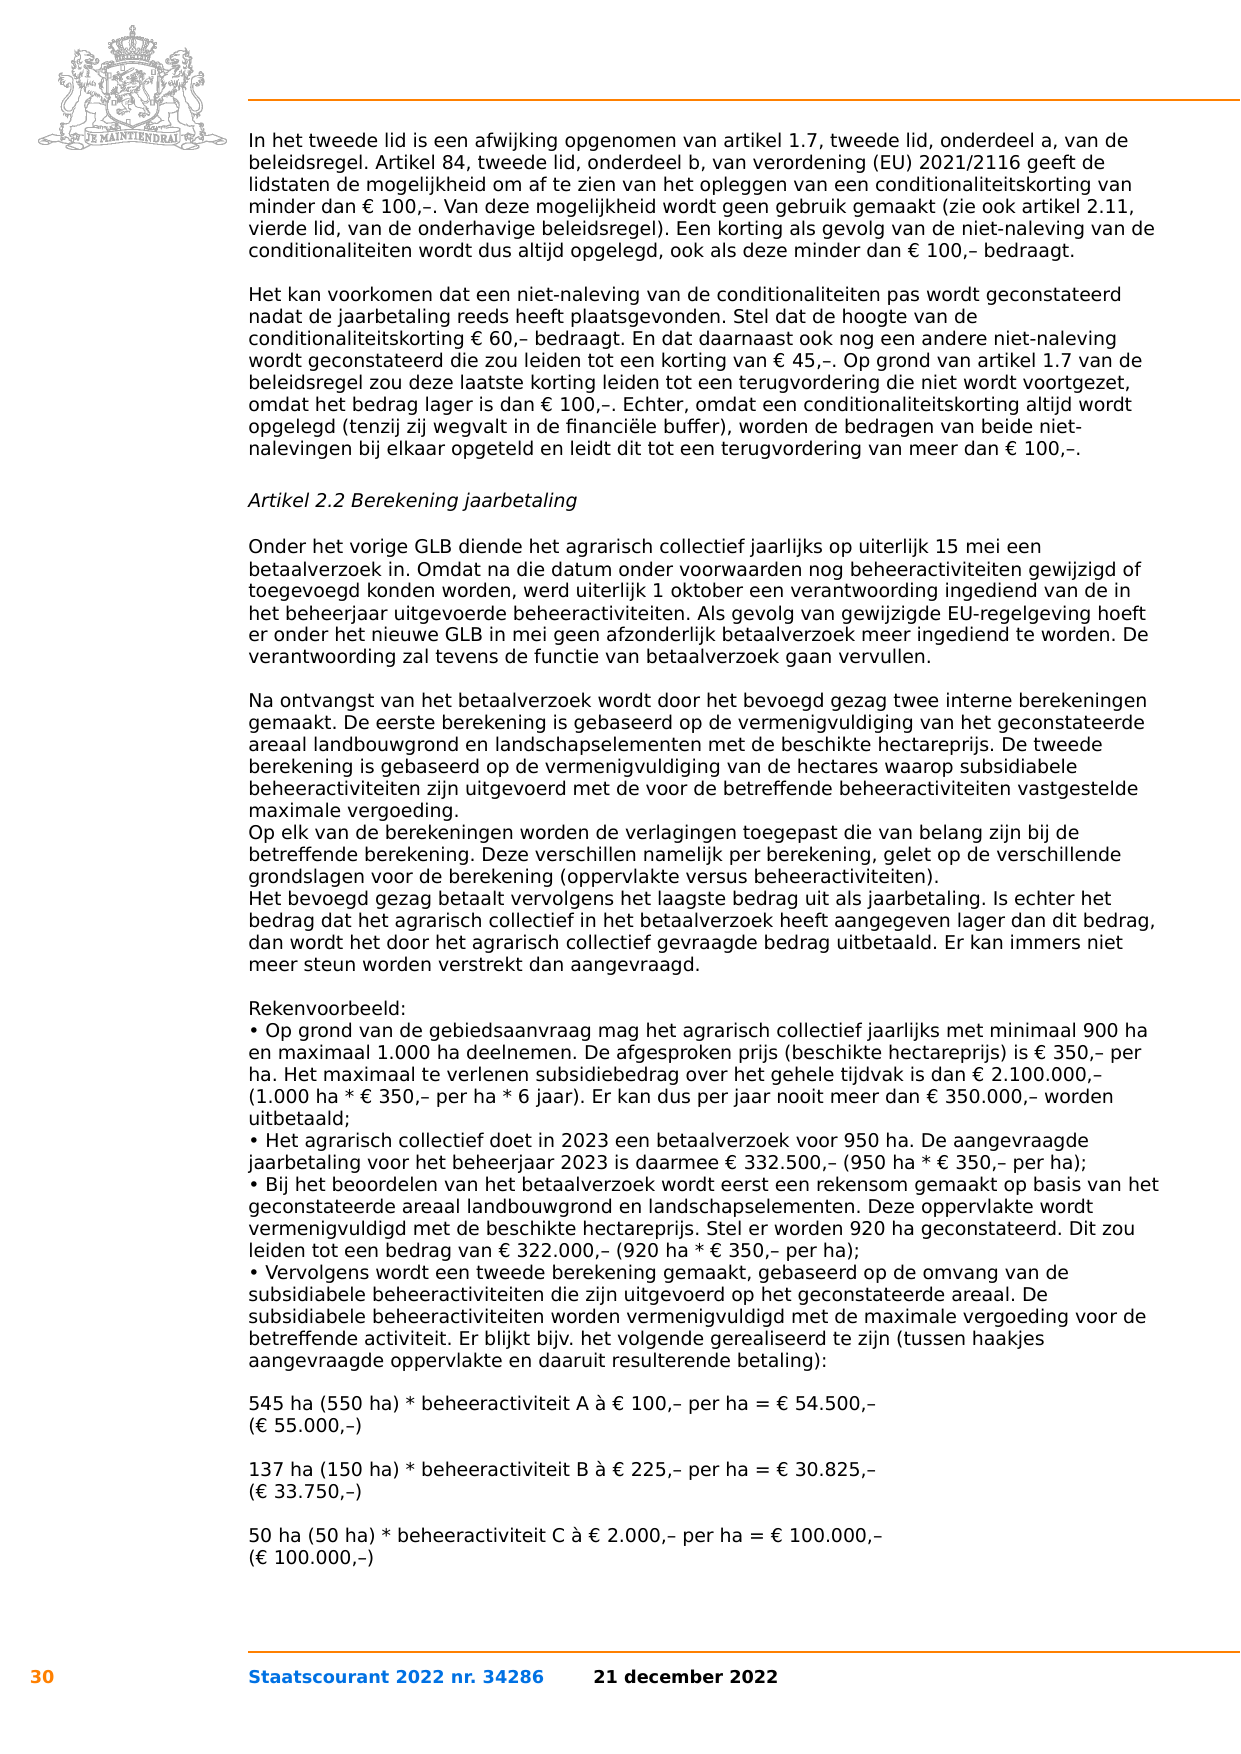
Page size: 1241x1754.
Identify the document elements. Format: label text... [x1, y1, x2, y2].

text Onder het vorige GLB diende het agrarisch collectief jaarlijks op uiterlijk 15 mei een betaalverzoek in. Omdat na die datum onder voorwaarden nog beheeractiviteiten gewijzigd of toegevoegd konden worden, werd uiterlijk 1 oktober een verantwoording ingediend van de in het beheerjaar uitgevoerde beheeractiviteiten. Als gevolg van gewijzigde EU-regelgeving hoeft er onder het nieuwe GLB in mei geen afzonderlijk betaalverzoek meer ingediend te worden. De verantwoording zal tevens de functie van betaalverzoek gaan vervullen. [248, 536, 1163, 668]
text • Het agrarisch collectief doet in 2023 een betaalverzoek voor 950 ha. De aangevraagde jaarbetaling voor het beheerjaar 2023 is daarmee € 332.500,– (950 ha * € 350,– per ha); [248, 1130, 1163, 1174]
text 545 ha (550 ha) * beheeractiviteit A à € 100,– per ha = € 54.500,– [248, 1393, 1163, 1415]
picture [38, 25, 227, 150]
text Het kan voorkomen dat een niet-naleving van de conditionaliteiten pas wordt geconstateerd nadat de jaarbetaling reeds heeft plaatsgevonden. Stel dat de hoogte van de conditionaliteitskorting € 60,– bedraagt. En dat daarnaast ook nog een andere niet-naleving wordt geconstateerd die zou leiden tot een korting van € 45,–. Op grond van artikel 1.7 van de beleidsregel zou deze laatste korting leiden tot een terugvordering die niet wordt voortgezet, omdat het bedrag lager is dan € 100,–. Echter, omdat een conditionaliteitskorting altijd wordt opgelegd (tenzij zij wegvalt in de financiële buffer), worden de bedragen van beide niet-nalevingen bij elkaar opgeteld en leidt dit tot een terugvordering van meer dan € 100,–. [248, 284, 1163, 459]
subtitle Artikel 2.2 Berekening jaarbetaling [248, 489, 1163, 511]
text • Vervolgens wordt een tweede berekening gemaakt, gebaseerd op de omvang van de subsidiabele beheeractiviteiten die zijn uitgevoerd op het geconstateerde areaal. De subsidiabele beheeractiviteiten worden vermenigvuldigd met de maximale vergoeding voor de betreffende activiteit. Er blijkt bijv. het volgende gerealiseerd te zijn (tussen haakjes aangevraagde oppervlakte en daaruit resulterende betaling): [248, 1262, 1163, 1371]
text (€ 55.000,–) [248, 1415, 1163, 1437]
text 50 ha (50 ha) * beheeractiviteit C à € 2.000,– per ha = € 100.000,– [248, 1525, 1163, 1547]
text In het tweede lid is een afwijking opgenomen van artikel 1.7, tweede lid, onderdeel a, van de beleidsregel. Artikel 84, tweede lid, onderdeel b, van verordening (EU) 2021/2116 geeft de lidstaten de mogelijkheid om af te zien van het opleggen van een conditionaliteitskorting van minder dan € 100,–. Van deze mogelijkheid wordt geen gebruik gemaakt (zie ook artikel 2.11, vierde lid, van de onderhavige beleidsregel). Een korting als gevolg van de niet-naleving van de conditionaliteiten wordt dus altijd opgelegd, ook als deze minder dan € 100,– bedraagt. [248, 130, 1163, 262]
text Na ontvangst van het betaalverzoek wordt door het bevoegd gezag twee interne berekeningen gemaakt. De eerste berekening is gebaseerd op de vermenigvuldiging van het geconstateerde areaal landbouwgrond en landschapselementen met de beschikte hectareprijs. De tweede berekening is gebaseerd op de vermenigvuldiging van de hectares waarop subsidiabele beheeractiviteiten zijn uitgevoerd met de voor de betreffende beheeractiviteiten vastgestelde maximale vergoeding. [248, 690, 1163, 822]
text (€ 100.000,–) [248, 1547, 1163, 1569]
text • Op grond van de gebiedsaanvraag mag het agrarisch collectief jaarlijks met minimaal 900 ha en maximaal 1.000 ha deelnemen. De afgesproken prijs (beschikte hectareprijs) is € 350,– per ha. Het maximaal te verlenen subsidiebedrag over het gehele tijdvak is dan € 2.100.000,– (1.000 ha * € 350,– per ha * 6 jaar). Er kan dus per jaar nooit meer dan € 350.000,– worden uitbetaald; [248, 1020, 1163, 1130]
text Rekenvoorbeeld: [248, 998, 1163, 1020]
text (€ 33.750,–) [248, 1481, 1163, 1503]
text Het bevoegd gezag betaalt vervolgens het laagste bedrag uit als jaarbetaling. Is echter het bedrag dat het agrarisch collectief in het betaalverzoek heeft aangegeven lager dan dit bedrag, dan wordt het door het agrarisch collectief gevraagde bedrag uitbetaald. Er kan immers niet meer steun worden verstrekt dan aangevraagd. [248, 888, 1163, 976]
text • Bij het beoordelen van het betaalverzoek wordt eerst een rekensom gemaakt op basis van het geconstateerde areaal landbouwgrond en landschapselementen. Deze oppervlakte wordt vermenigvuldigd met de beschikte hectareprijs. Stel er worden 920 ha geconstateerd. Dit zou leiden tot een bedrag van € 322.000,– (920 ha * € 350,– per ha); [248, 1174, 1163, 1262]
text Op elk van de berekeningen worden de verlagingen toegepast die van belang zijn bij de betreffende berekening. Deze verschillen namelijk per berekening, gelet op de verschillende grondslagen voor de berekening (oppervlakte versus beheeractiviteiten). [248, 822, 1163, 888]
text 137 ha (150 ha) * beheeractiviteit B à € 225,– per ha = € 30.825,– [248, 1459, 1163, 1481]
